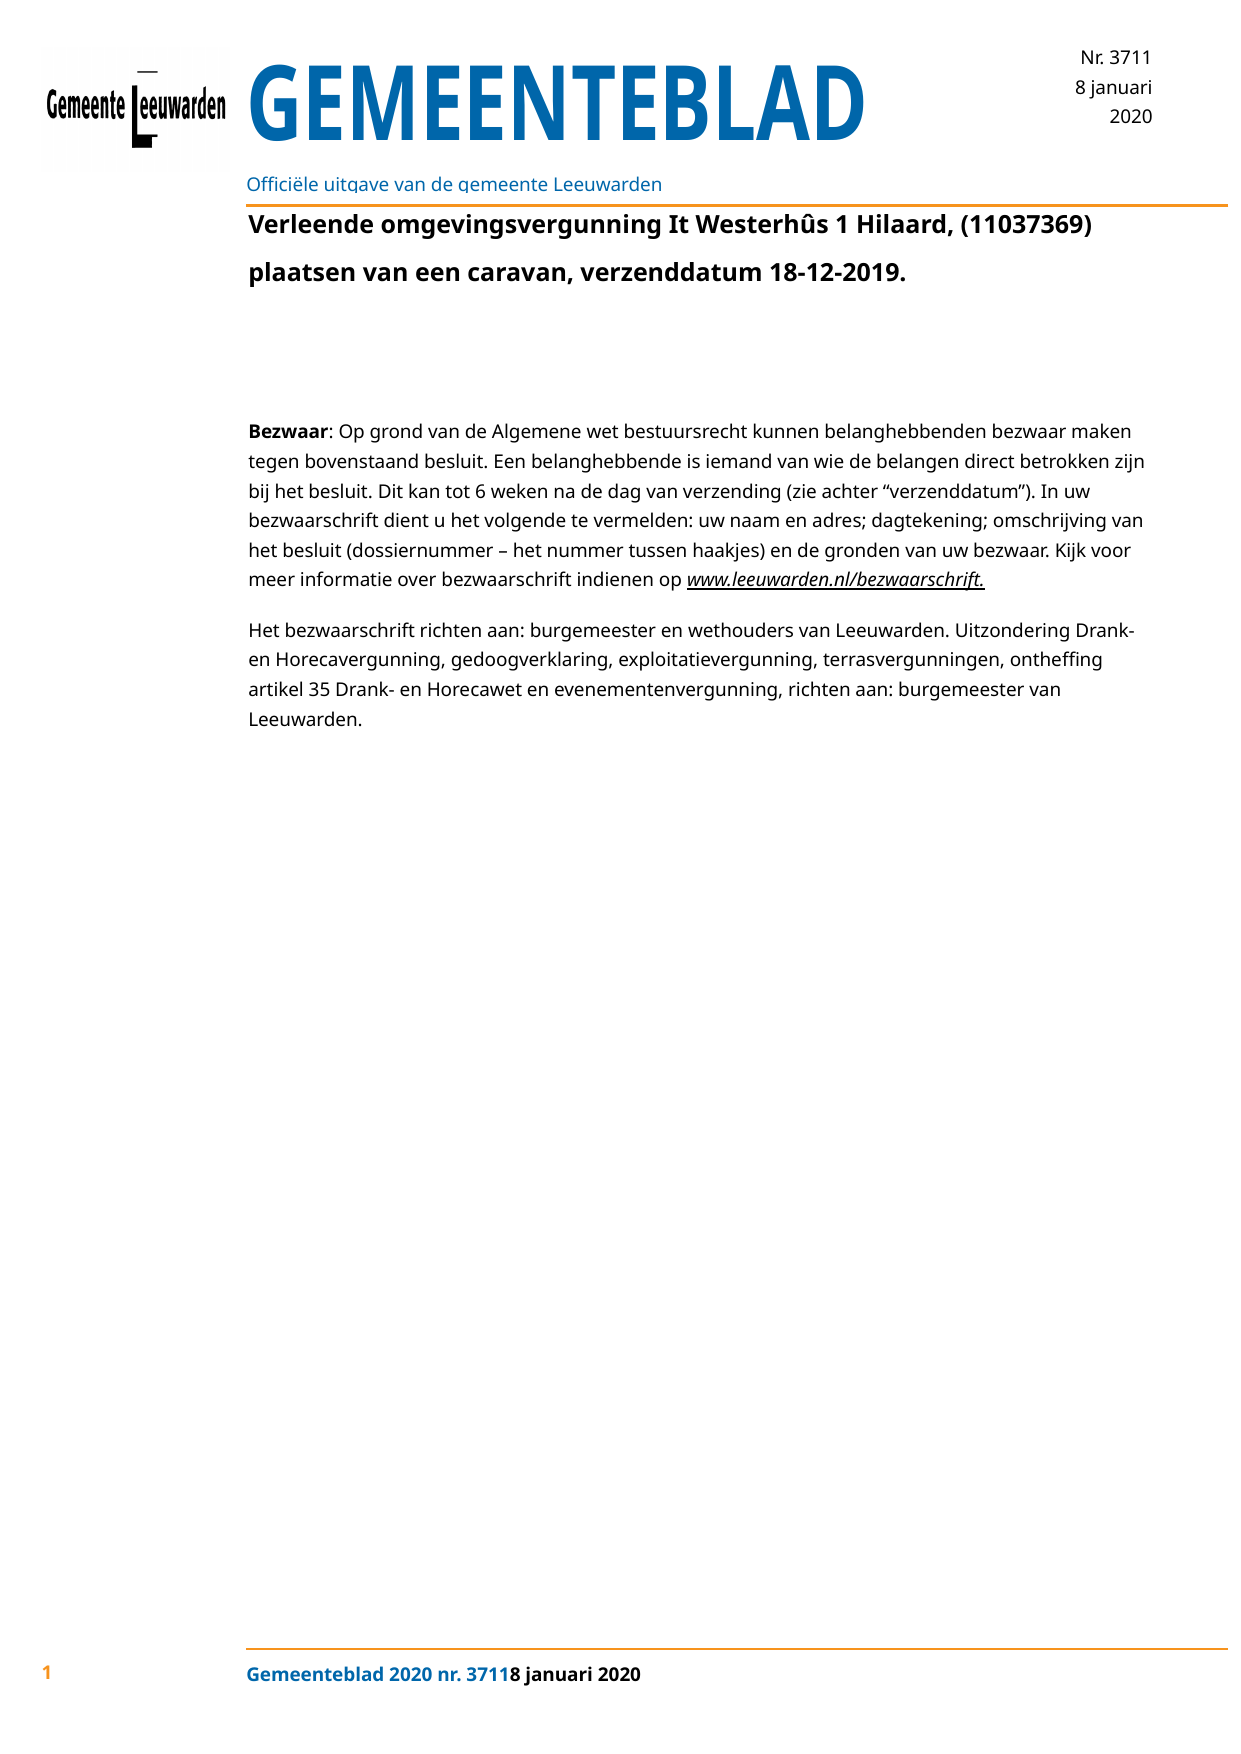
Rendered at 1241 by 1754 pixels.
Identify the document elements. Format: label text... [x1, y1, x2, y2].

text Bezwaar: Op grond van de Algemene wet bestuursrecht kunnen belanghebbenden bezwaar maken tegen bovenstaand besluit. Een belanghebbende is iemand van wie de belangen direct betrokken zijn bij het besluit. Dit kan tot 6 weken na de dag van verzending (zie achter “verzenddatum”). In uw bezwaarschrift dient u het volgende te vermelden: uw naam en adres; dagtekening; omschrijving van het besluit (dossiernummer – het nummer tussen haakjes) en de gronden van uw bezwaar. Kijk voor meer informatie over bezwaarschrift indienen op www.leeuwarden.nl/bezwaarschrift. [248, 419, 1152, 592]
text Verleende omgevingsvergunning It Westerhûs 1 Hilaard, (11037369) plaatsen van een caravan, verzenddatum 18-12-2019. [248, 207, 1152, 288]
picture [41, 47, 231, 172]
text Het bezwaarschrift richten aan: burgemeester en wethouders van Leeuwarden. Uitzondering Drank- en Horecavergunning, gedoogverklaring, exploitatievergunning, terrasvergunningen, ontheffing artikel 35 Drank- en Horecawet en evenementenvergunning, richten aan: burgemeester van Leeuwarden. [248, 617, 1152, 732]
